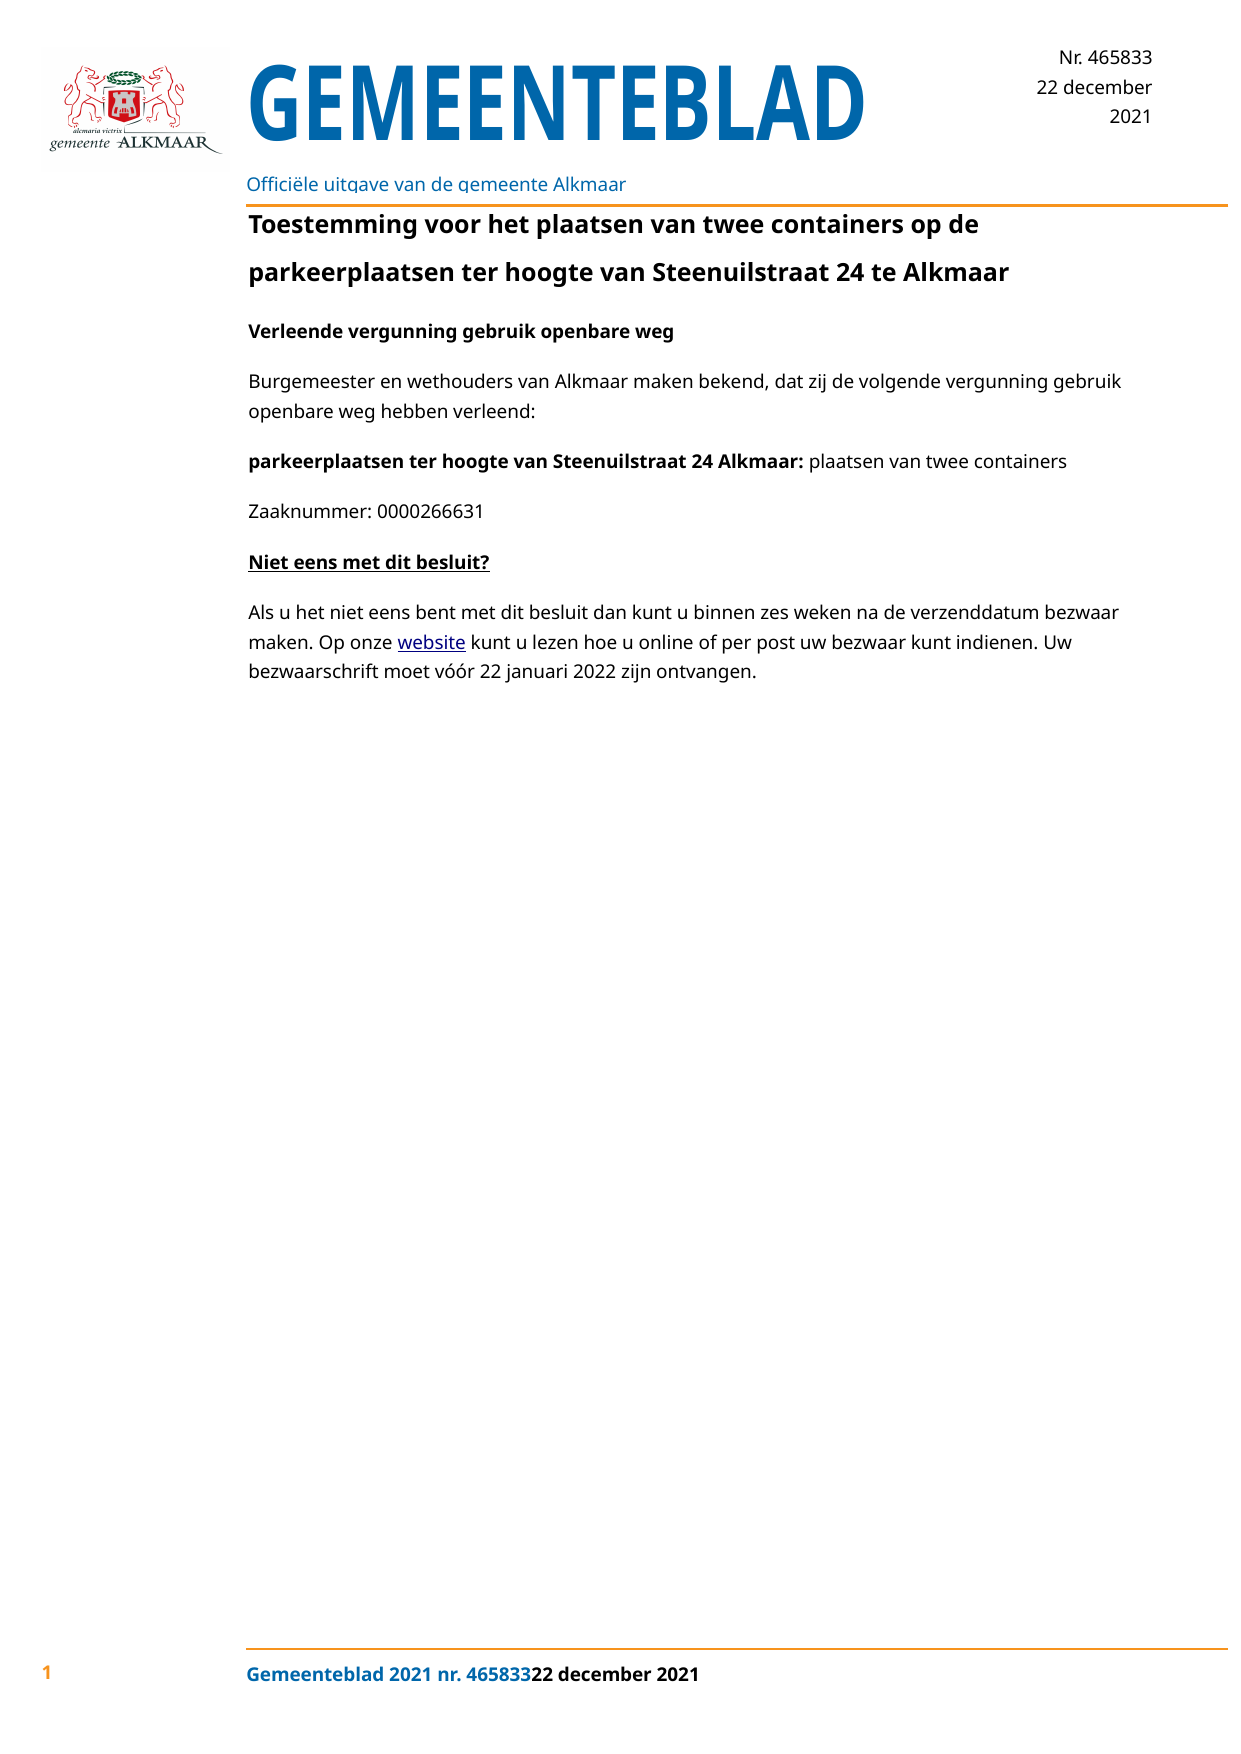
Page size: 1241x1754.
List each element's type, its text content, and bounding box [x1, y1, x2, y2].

text Zaaknummer: 0000266631 [248, 499, 1152, 524]
text parkeerplaatsen ter hoogte van Steenuilstraat 24 Alkmaar: plaatsen van twee containers [248, 448, 1152, 474]
text Niet eens met dit besluit? [248, 549, 1152, 575]
text Burgemeester en wethouders van Alkmaar maken bekend, dat zij de volgende vergunning gebruik openbare weg hebben verleend: [248, 368, 1152, 424]
picture [41, 47, 231, 172]
text Als u het niet eens bent met dit besluit dan kunt u binnen zes weken na de verzenddatum bezwaar maken. Op onze website kunt u lezen hoe u online of per post uw bezwaar kunt indienen. Uw bezwaarschrift moet vóór 22 januari 2022 zijn ontvangen. [248, 599, 1152, 684]
text Toestemming voor het plaatsen van twee containers op de parkeerplaatsen ter hoogte van Steenuilstraat 24 te Alkmaar [248, 207, 1152, 288]
text Verleende vergunning gebruik openbare weg [248, 318, 1152, 344]
